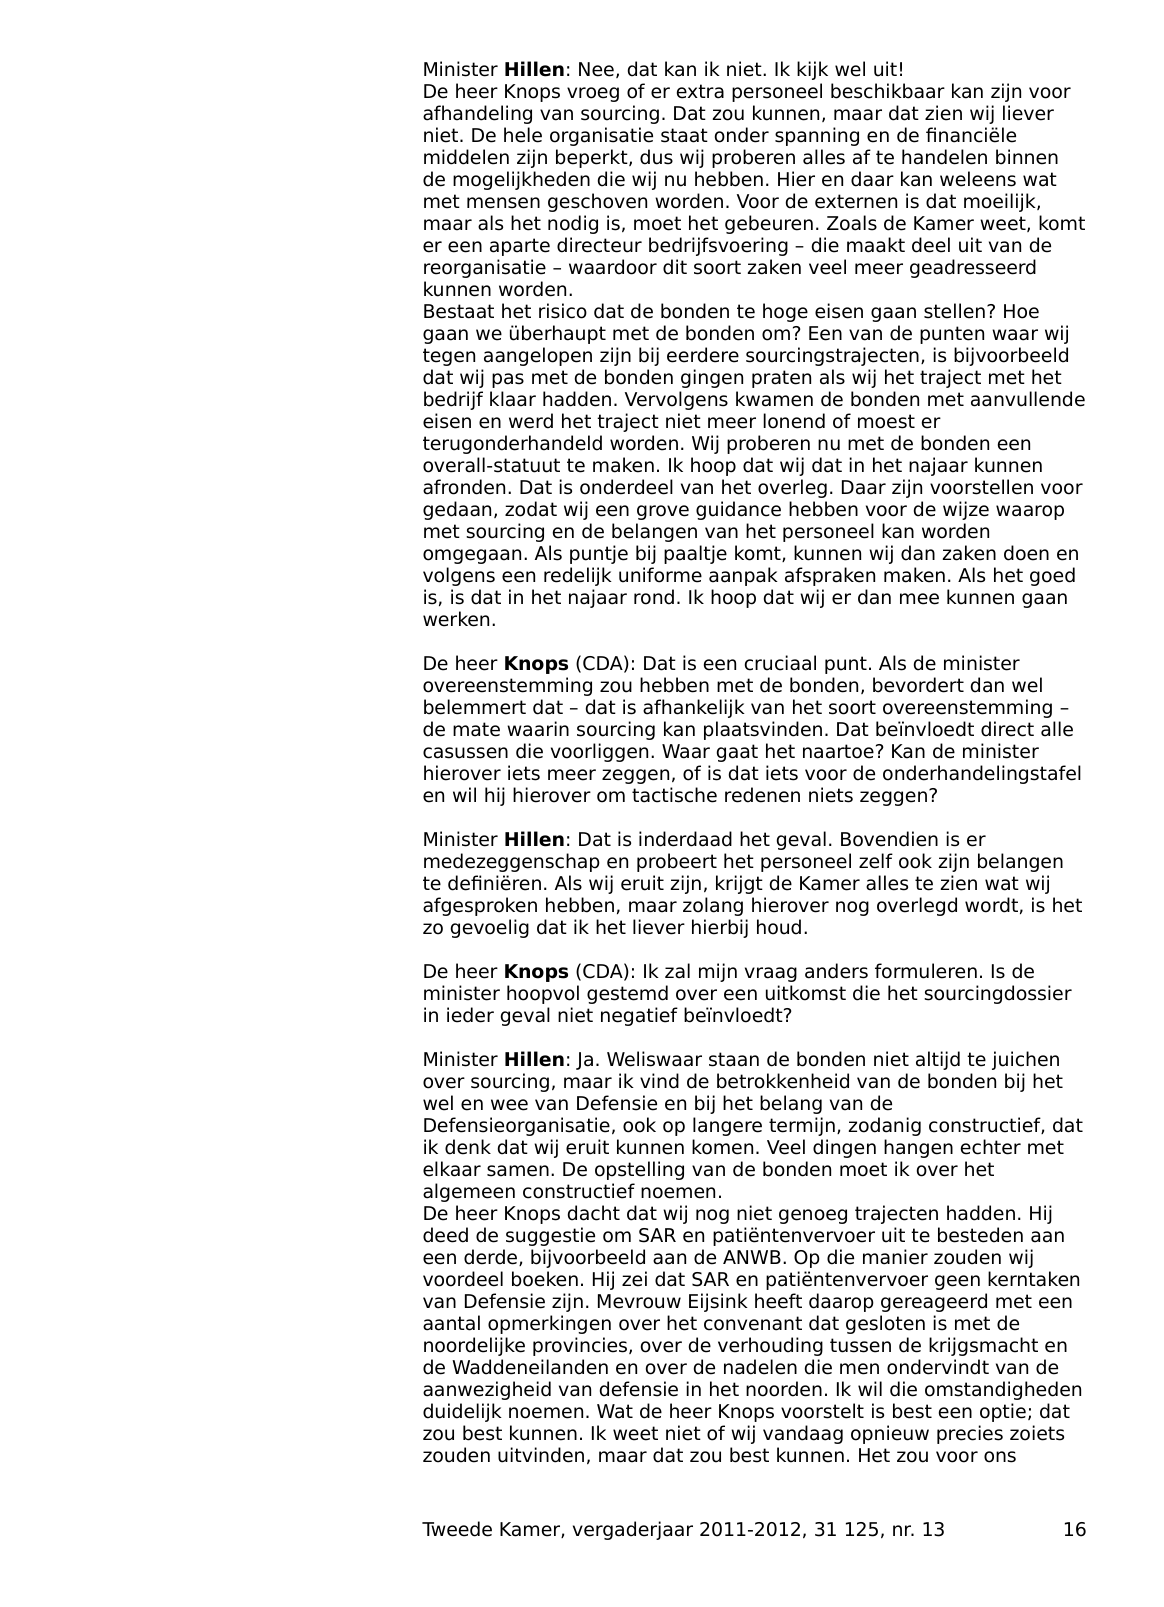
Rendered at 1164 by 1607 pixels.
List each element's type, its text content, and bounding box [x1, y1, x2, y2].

text De heer Knops (CDA): Ik zal mijn vraag anders formuleren. Is de minister hoopvol gestemd over een uitkomst die het sourcingdossier in ieder geval niet negatief beïnvloedt? [422, 961, 1087, 1027]
text Minister Hillen: Ja. Weliswaar staan de bonden niet altijd te juichen over sourcing, maar ik vind de betrokkenheid van de bonden bij het wel en wee van Defensie en bij het belang van de Defensieorganisatie, ook op langere termijn, zodanig constructief, dat ik denk dat wij eruit kunnen komen. Veel dingen hangen echter met elkaar samen. De opstelling van de bonden moet ik over het algemeen constructief noemen. [422, 1049, 1087, 1203]
text Bestaat het risico dat de bonden te hoge eisen gaan stellen? Hoe gaan we überhaupt met de bonden om? Een van de punten waar wij tegen aangelopen zijn bij eerdere sourcingstrajecten, is bijvoorbeeld dat wij pas met de bonden gingen praten als wij het traject met het bedrijf klaar hadden. Vervolgens kwamen de bonden met aanvullende eisen en werd het traject niet meer lonend of moest er terugonderhandeld worden. Wij proberen nu met de bonden een overall-statuut te maken. Ik hoop dat wij dat in het najaar kunnen afronden. Dat is onderdeel van het overleg. Daar zijn voorstellen voor gedaan, zodat wij een grove guidance hebben voor de wijze waarop met sourcing en de belangen van het personeel kan worden omgegaan. Als puntje bij paaltje komt, kunnen wij dan zaken doen en volgens een redelijk uniforme aanpak afspraken maken. Als het goed is, is dat in het najaar rond. Ik hoop dat wij er dan mee kunnen gaan werken. [422, 301, 1087, 631]
text Minister Hillen: Dat is inderdaad het geval. Bovendien is er medezeggenschap en probeert het personeel zelf ook zijn belangen te definiëren. Als wij eruit zijn, krijgt de Kamer alles te zien wat wij afgesproken hebben, maar zolang hierover nog overlegd wordt, is het zo gevoelig dat ik het liever hierbij houd. [422, 829, 1087, 939]
text De heer Knops vroeg of er extra personeel beschikbaar kan zijn voor afhandeling van sourcing. Dat zou kunnen, maar dat zien wij liever niet. De hele organisatie staat onder spanning en de financiële middelen zijn beperkt, dus wij proberen alles af te handelen binnen de mogelijkheden die wij nu hebben. Hier en daar kan weleens wat met mensen geschoven worden. Voor de externen is dat moeilijk, maar als het nodig is, moet het gebeuren. Zoals de Kamer weet, komt er een aparte directeur bedrijfsvoering – die maakt deel uit van de reorganisatie – waardoor dit soort zaken veel meer geadresseerd kunnen worden. [422, 81, 1087, 301]
text De heer Knops dacht dat wij nog niet genoeg trajecten hadden. Hij deed de suggestie om SAR en patiëntenvervoer uit te besteden aan een derde, bijvoorbeeld aan de ANWB. Op die manier zouden wij voordeel boeken. Hij zei dat SAR en patiëntenvervoer geen kerntaken van Defensie zijn. Mevrouw Eijsink heeft daarop gereageerd met een aantal opmerkingen over het convenant dat gesloten is met de noordelijke provincies, over de verhouding tussen de krijgsmacht en de Waddeneilanden en over de nadelen die men ondervindt van de aanwezigheid van defensie in het noorden. Ik wil die omstandigheden duidelijk noemen. Wat de heer Knops voorstelt is best een optie; dat zou best kunnen. Ik weet niet of wij vandaag opnieuw precies zoiets zouden uitvinden, maar dat zou best kunnen. Het zou voor ons [422, 1203, 1087, 1467]
text Minister Hillen: Nee, dat kan ik niet. Ik kijk wel uit! [422, 59, 1087, 81]
text De heer Knops (CDA): Dat is een cruciaal punt. Als de minister overeenstemming zou hebben met de bonden, bevordert dan wel belemmert dat – dat is afhankelijk van het soort overeenstemming – de mate waarin sourcing kan plaatsvinden. Dat beïnvloedt direct alle casussen die voorliggen. Waar gaat het naartoe? Kan de minister hierover iets meer zeggen, of is dat iets voor de onderhandelingstafel en wil hij hierover om tactische redenen niets zeggen? [422, 653, 1087, 807]
